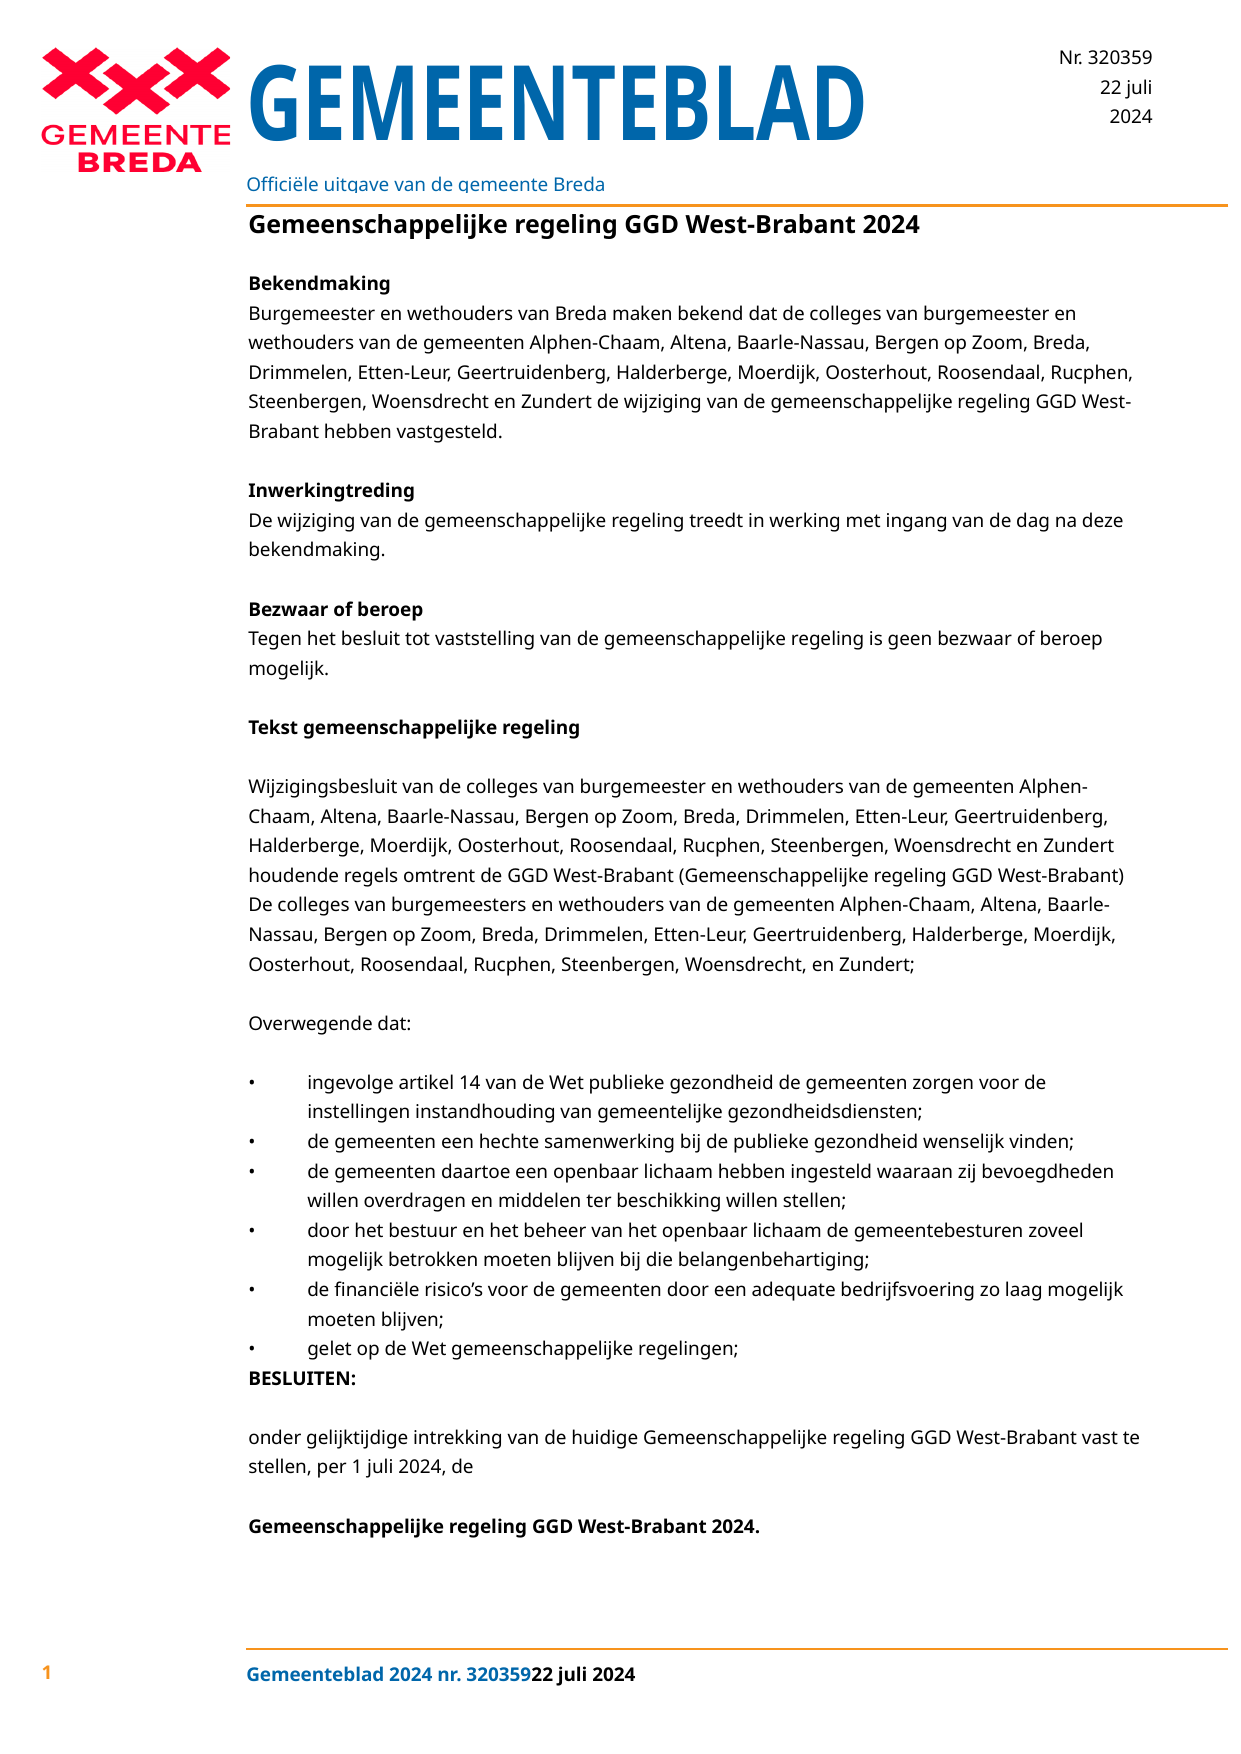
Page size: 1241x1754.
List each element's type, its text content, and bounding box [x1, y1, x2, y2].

list de financiële risico’s voor de gemeenten door een adequate bedrijfsvoering zo laag mogelijk moeten blijven; [248, 1276, 1152, 1331]
text Gemeenschappelijke regeling GGD West-Brabant 2024. [248, 1513, 1152, 1538]
text BESLUITEN: [248, 1365, 1152, 1391]
text Wijzigingsbesluit van de colleges van burgemeester en wethouders van de gemeenten Alphen-Chaam, Altena, Baarle-Nassau, Bergen op Zoom, Breda, Drimmelen, Etten-Leur, Geertruidenberg, Halderberge, Moerdijk, Oosterhout, Roosendaal, Rucphen, Steenbergen, Woensdrecht en Zundert houdende regels omtrent de GGD West-Brabant (Gemeenschappelijke regeling GGD West-Brabant) [248, 773, 1152, 888]
text De wijziging van de gemeenschappelijke regeling treedt in werking met ingang van de dag na deze bekendmaking. [248, 507, 1152, 562]
list de gemeenten daartoe een openbaar lichaam hebben ingesteld waaraan zij bevoegdheden willen overdragen en middelen ter beschikking willen stellen; [248, 1158, 1152, 1213]
text De colleges van burgemeesters en wethouders van de gemeenten Alphen-Chaam, Altena, Baarle-Nassau, Bergen op Zoom, Breda, Drimmelen, Etten-Leur, Geertruidenberg, Halderberge, Moerdijk, Oosterhout, Roosendaal, Rucphen, Steenbergen, Woensdrecht, en Zundert; [248, 892, 1152, 976]
text onder gelijktijdige intrekking van de huidige Gemeenschappelijke regeling GGD West-Brabant vast te stellen, per 1 juli 2024, de [248, 1424, 1152, 1479]
text Tegen het besluit tot vaststelling van de gemeenschappelijke regeling is geen bezwaar of beroep mogelijk. [248, 625, 1152, 681]
picture [41, 47, 231, 172]
text Gemeenschappelijke regeling GGD West-Brabant 2024 [248, 207, 1152, 241]
text Tekst gemeenschappelijke regeling [248, 714, 1152, 740]
text Overwegende dat: [248, 1010, 1152, 1036]
text Bezwaar of beroep [248, 596, 1152, 621]
text Burgemeester en wethouders van Breda maken bekend dat de colleges van burgemeester en wethouders van de gemeenten Alphen-Chaam, Altena, Baarle-Nassau, Bergen op Zoom, Breda, Drimmelen, Etten-Leur, Geertruidenberg, Halderberge, Moerdijk, Oosterhout, Roosendaal, Rucphen, Steenbergen, Woensdrecht en Zundert de wijziging van de gemeenschappelijke regeling GGD West-Brabant hebben vastgesteld. [248, 300, 1152, 444]
text Inwerkingtreding [248, 477, 1152, 503]
list ingevolge artikel 14 van de Wet publieke gezondheid de gemeenten zorgen voor de instellingen instandhouding van gemeentelijke gezondheidsdiensten; [248, 1069, 1152, 1124]
list gelet op de Wet gemeenschappelijke regelingen; [248, 1335, 1152, 1361]
list de gemeenten een hechte samenwerking bij de publieke gezondheid wenselijk vinden; [248, 1128, 1152, 1154]
text Bekendmaking [248, 270, 1152, 296]
list door het bestuur en het beheer van het openbaar lichaam de gemeentebesturen zoveel mogelijk betrokken moeten blijven bij die belangenbehartiging; [248, 1217, 1152, 1272]
